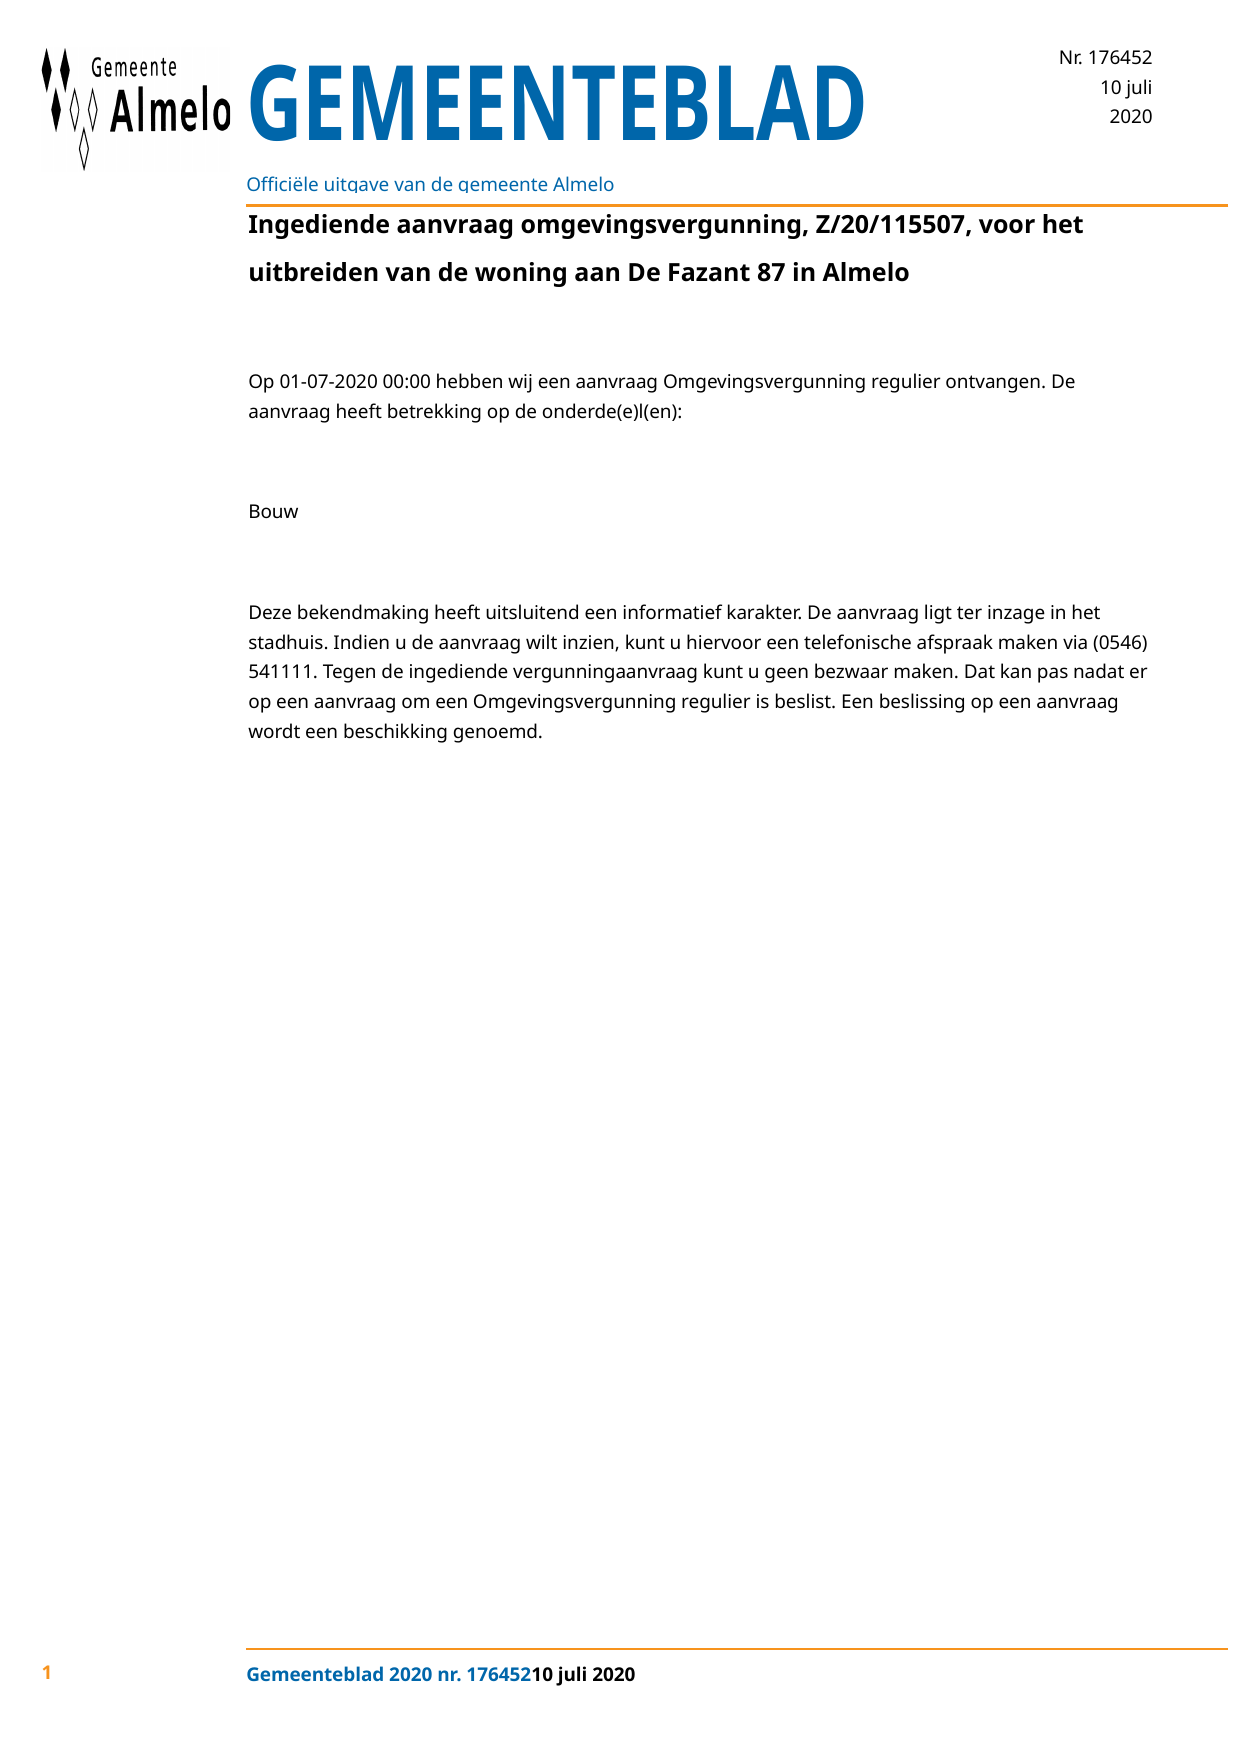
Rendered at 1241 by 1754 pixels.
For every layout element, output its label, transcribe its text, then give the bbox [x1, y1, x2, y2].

text Op 01-07-2020 00:00 hebben wij een aanvraag Omgevingsvergunning regulier ontvangen. De aanvraag heeft betrekking op de onderde(e)l(en): [248, 368, 1152, 424]
picture [41, 47, 231, 172]
text Ingediende aanvraag omgevingsvergunning, Z/20/115507, voor het uitbreiden van de woning aan De Fazant 87 in Almelo [248, 207, 1152, 288]
text Deze bekendmaking heeft uitsluitend een informatief karakter. De aanvraag ligt ter inzage in het stadhuis. Indien u de aanvraag wilt inzien, kunt u hiervoor een telefonische afspraak maken via (0546) 541111. Tegen de ingediende vergunningaanvraag kunt u geen bezwaar maken. Dat kan pas nadat er op een aanvraag om een Omgevingsvergunning regulier is beslist. Een beslissing op een aanvraag wordt een beschikking genoemd. [248, 599, 1152, 744]
text Bouw [248, 499, 1152, 524]
